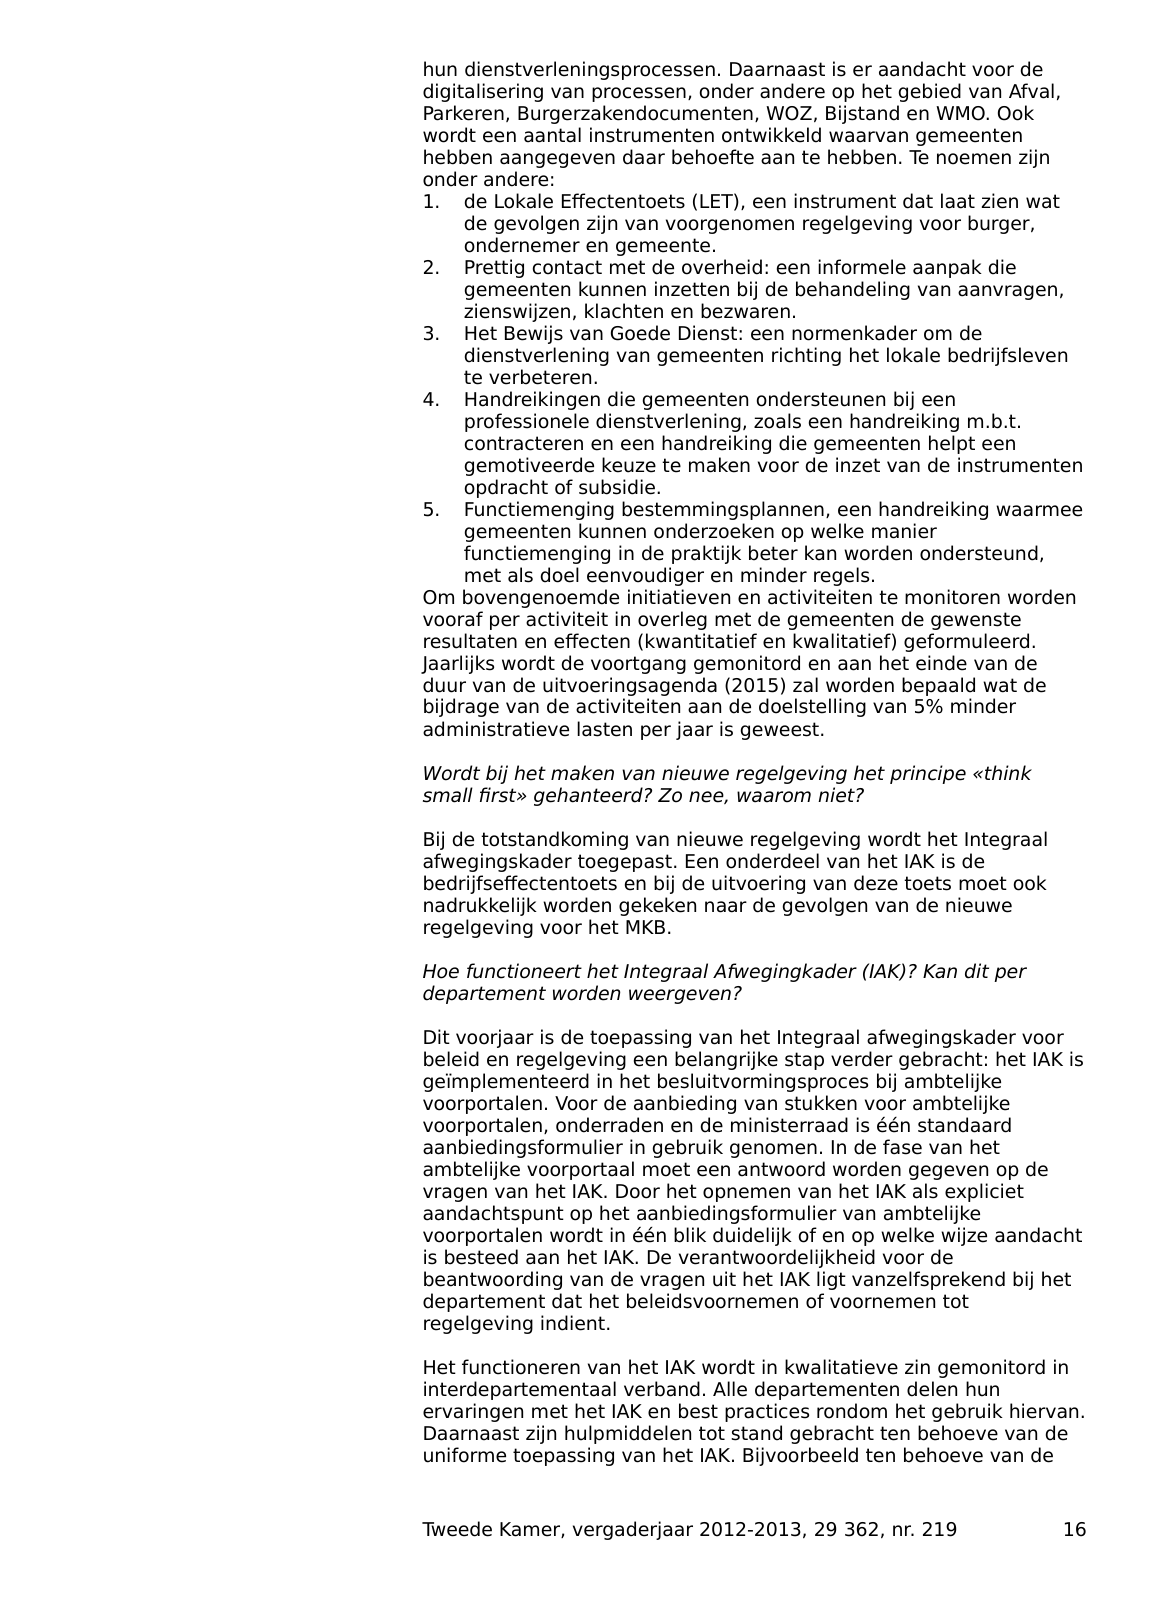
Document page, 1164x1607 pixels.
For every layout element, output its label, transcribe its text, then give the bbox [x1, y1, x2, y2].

text Dit voorjaar is de toepassing van het Integraal afwegingskader voor beleid en regelgeving een belangrijke stap verder gebracht: het IAK is geïmplementeerd in het besluitvormingsproces bij ambtelijke voorportalen. Voor de aanbieding van stukken voor ambtelijke voorportalen, onderraden en de ministerraad is één standaard aanbiedingsformulier in gebruik genomen. In de fase van het ambtelijke voorportaal moet een antwoord worden gegeven op de vragen van het IAK. Door het opnemen van het IAK als expliciet aandachtspunt op het aanbiedingsformulier van ambtelijke voorportalen wordt in één blik duidelijk of en op welke wijze aandacht is besteed aan het IAK. De verantwoordelijkheid voor de beantwoording van de vragen uit het IAK ligt vanzelfsprekend bij het departement dat het beleidsvoornemen of voornemen tot regelgeving indient. [422, 1027, 1087, 1335]
text hun dienstverleningsprocessen. Daarnaast is er aandacht voor de digitalisering van processen, onder andere op het gebied van Afval, Parkeren, Burgerzakendocumenten, WOZ, Bijstand en WMO. Ook wordt een aantal instrumenten ontwikkeld waarvan gemeenten hebben aangegeven daar behoefte aan te hebben. Te noemen zijn onder andere: [422, 59, 1087, 191]
text Bij de totstandkoming van nieuwe regelgeving wordt het Integraal afwegingskader toegepast. Een onderdeel van het IAK is de bedrijfseffectentoets en bij de uitvoering van deze toets moet ook nadrukkelijk worden gekeken naar de gevolgen van de nieuwe regelgeving voor het MKB. [422, 829, 1087, 939]
text 3. Het Bewijs van Goede Dienst: een normenkader om de dienstverlening van gemeenten richting het lokale bedrijfsleven te verbeteren. [422, 323, 1087, 389]
text Om bovengenoemde initiatieven en activiteiten te monitoren worden vooraf per activiteit in overleg met de gemeenten de gewenste resultaten en effecten (kwantitatief en kwalitatief) geformuleerd. Jaarlijks wordt de voortgang gemonitord en aan het einde van de duur van de uitvoeringsagenda (2015) zal worden bepaald wat de bijdrage van de activiteiten aan de doelstelling van 5% minder administratieve lasten per jaar is geweest. [422, 587, 1087, 740]
text 4. Handreikingen die gemeenten ondersteunen bij een professionele dienstverlening, zoals een handreiking m.b.t. contracteren en een handreiking die gemeenten helpt een gemotiveerde keuze te maken voor de inzet van de instrumenten opdracht of subsidie. [422, 389, 1087, 499]
text 5. Functiemenging bestemmingsplannen, een handreiking waarmee gemeenten kunnen onderzoeken op welke manier functiemenging in de praktijk beter kan worden ondersteund, met als doel eenvoudiger en minder regels. [422, 499, 1087, 587]
text Het functioneren van het IAK wordt in kwalitatieve zin gemonitord in interdepartementaal verband. Alle departementen delen hun ervaringen met het IAK en best practices rondom het gebruik hiervan. Daarnaast zijn hulpmiddelen tot stand gebracht ten behoeve van de uniforme toepassing van het IAK. Bijvoorbeeld ten behoeve van de [422, 1357, 1087, 1467]
text 1. de Lokale Effectentoets (LET), een instrument dat laat zien wat de gevolgen zijn van voorgenomen regelgeving voor burger, ondernemer en gemeente. [422, 191, 1087, 257]
text 2. Prettig contact met de overheid: een informele aanpak die gemeenten kunnen inzetten bij de behandeling van aanvragen, zienswijzen, klachten en bezwaren. [422, 257, 1087, 323]
text Wordt bij het maken van nieuwe regelgeving het principe «think small first» gehanteerd? Zo nee, waarom niet? [422, 763, 1087, 807]
text Hoe functioneert het Integraal Afwegingkader (IAK)? Kan dit per departement worden weergeven? [422, 961, 1087, 1005]
